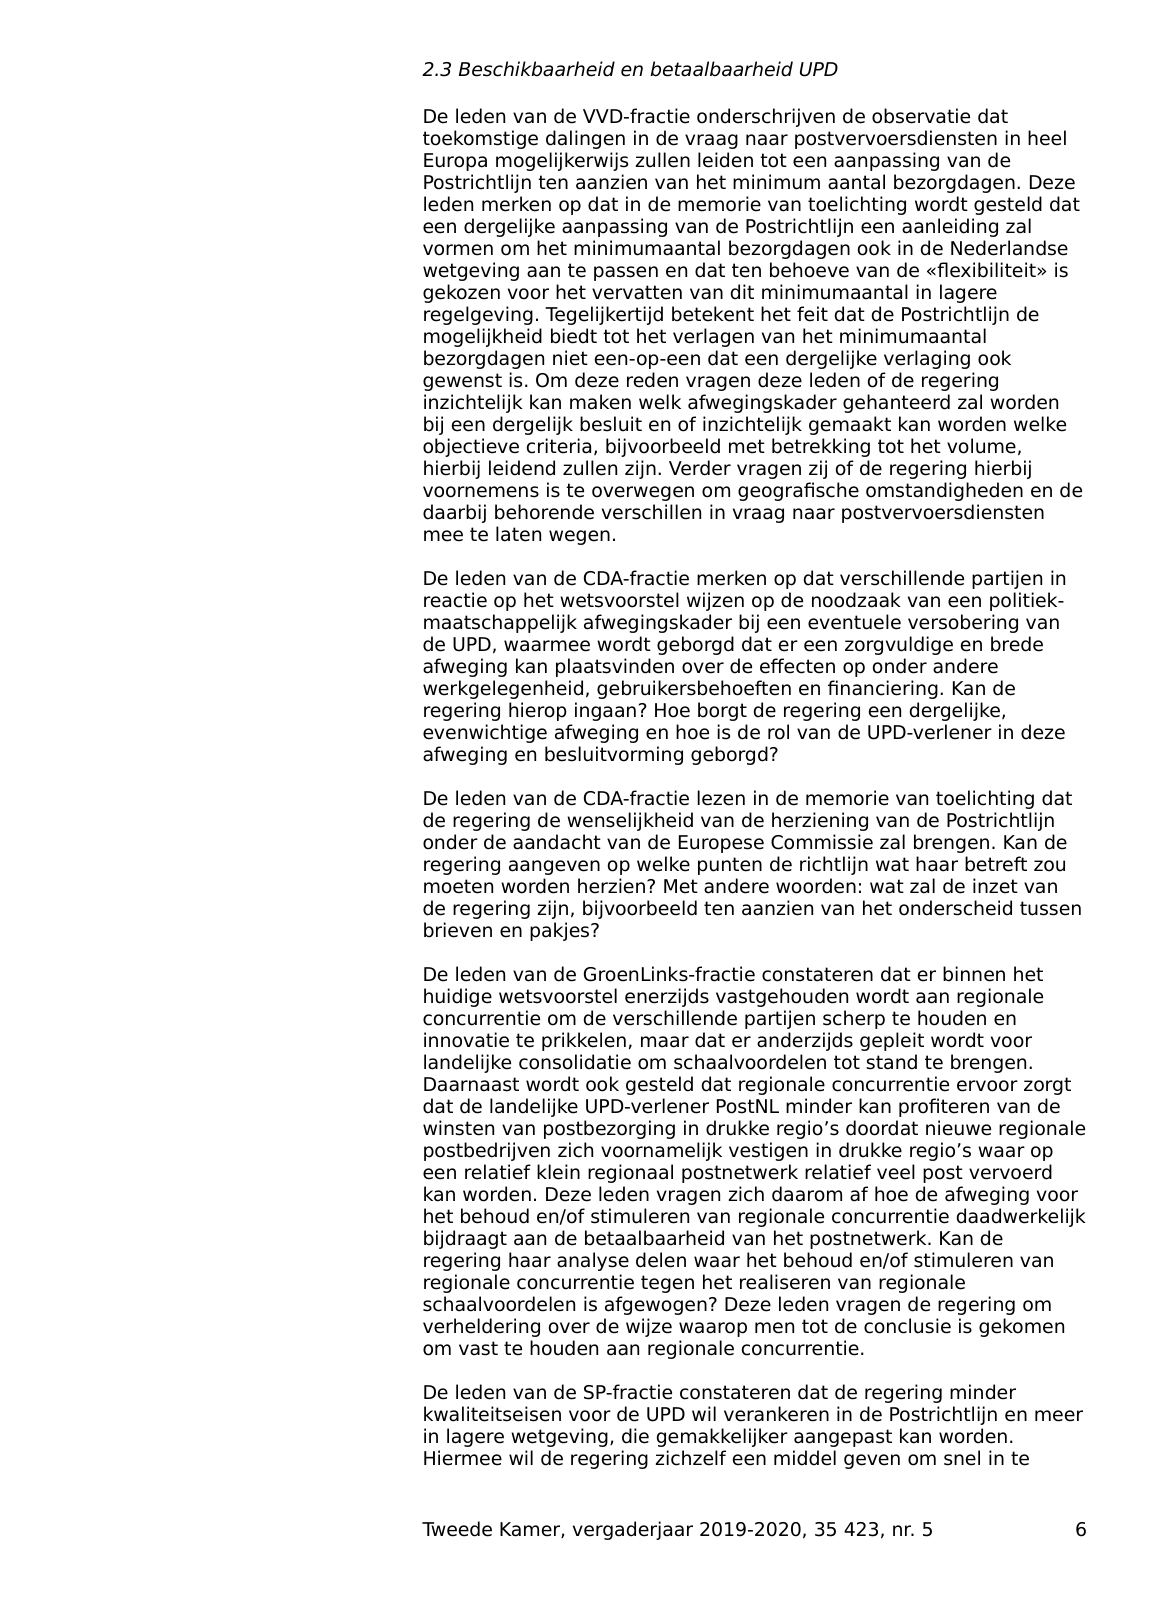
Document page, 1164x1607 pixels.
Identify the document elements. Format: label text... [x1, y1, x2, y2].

text De leden van de VVD-fractie onderschrijven de observatie dat toekomstige dalingen in de vraag naar postvervoersdiensten in heel Europa mogelijkerwijs zullen leiden tot een aanpassing van de Postrichtlijn ten aanzien van het minimum aantal bezorgdagen. Deze leden merken op dat in de memorie van toelichting wordt gesteld dat een dergelijke aanpassing van de Postrichtlijn een aanleiding zal vormen om het minimumaantal bezorgdagen ook in de Nederlandse wetgeving aan te passen en dat ten behoeve van de «flexibiliteit» is gekozen voor het vervatten van dit minimumaantal in lagere regelgeving. Tegelijkertijd betekent het feit dat de Postrichtlijn de mogelijkheid biedt tot het verlagen van het minimumaantal bezorgdagen niet een-op-een dat een dergelijke verlaging ook gewenst is. Om deze reden vragen deze leden of de regering inzichtelijk kan maken welk afwegingskader gehanteerd zal worden bij een dergelijk besluit en of inzichtelijk gemaakt kan worden welke objectieve criteria, bijvoorbeeld met betrekking tot het volume, hierbij leidend zullen zijn. Verder vragen zij of de regering hierbij voornemens is te overwegen om geografische omstandigheden en de daarbij behorende verschillen in vraag naar postvervoersdiensten mee te laten wegen. [422, 106, 1087, 546]
text De leden van de SP-fractie constateren dat de regering minder kwaliteitseisen voor de UPD wil verankeren in de Postrichtlijn en meer in lagere wetgeving, die gemakkelijker aangepast kan worden. Hiermee wil de regering zichzelf een middel geven om snel in te [422, 1382, 1087, 1469]
text De leden van de CDA-fractie merken op dat verschillende partijen in reactie op het wetsvoorstel wijzen op de noodzaak van een politiek-maatschappelijk afwegingskader bij een eventuele versobering van de UPD, waarmee wordt geborgd dat er een zorgvuldige en brede afweging kan plaatsvinden over de effecten op onder andere werkgelegenheid, gebruikersbehoeften en financiering. Kan de regering hierop ingaan? Hoe borgt de regering een dergelijke, evenwichtige afweging en hoe is de rol van de UPD-verlener in deze afweging en besluitvorming geborgd? [422, 568, 1087, 766]
text De leden van de GroenLinks-fractie constateren dat er binnen het huidige wetsvoorstel enerzijds vastgehouden wordt aan regionale concurrentie om de verschillende partijen scherp te houden en innovatie te prikkelen, maar dat er anderzijds gepleit wordt voor landelijke consolidatie om schaalvoordelen tot stand te brengen. Daarnaast wordt ook gesteld dat regionale concurrentie ervoor zorgt dat de landelijke UPD-verlener PostNL minder kan profiteren van de winsten van postbezorging in drukke regio’s doordat nieuwe regionale postbedrijven zich voornamelijk vestigen in drukke regio’s waar op een relatief klein regionaal postnetwerk relatief veel post vervoerd kan worden. Deze leden vragen zich daarom af hoe de afweging voor het behoud en/of stimuleren van regionale concurrentie daadwerkelijk bijdraagt aan de betaalbaarheid van het postnetwerk. Kan de regering haar analyse delen waar het behoud en/of stimuleren van regionale concurrentie tegen het realiseren van regionale schaalvoordelen is afgewogen? Deze leden vragen de regering om verheldering over de wijze waarop men tot de conclusie is gekomen om vast te houden aan regionale concurrentie. [422, 964, 1087, 1359]
subtitle 2.3 Beschikbaarheid en betaalbaarheid UPD [422, 59, 1087, 81]
text De leden van de CDA-fractie lezen in de memorie van toelichting dat de regering de wenselijkheid van de herziening van de Postrichtlijn onder de aandacht van de Europese Commissie zal brengen. Kan de regering aangeven op welke punten de richtlijn wat haar betreft zou moeten worden herzien? Met andere woorden: wat zal de inzet van de regering zijn, bijvoorbeeld ten aanzien van het onderscheid tussen brieven en pakjes? [422, 788, 1087, 942]
